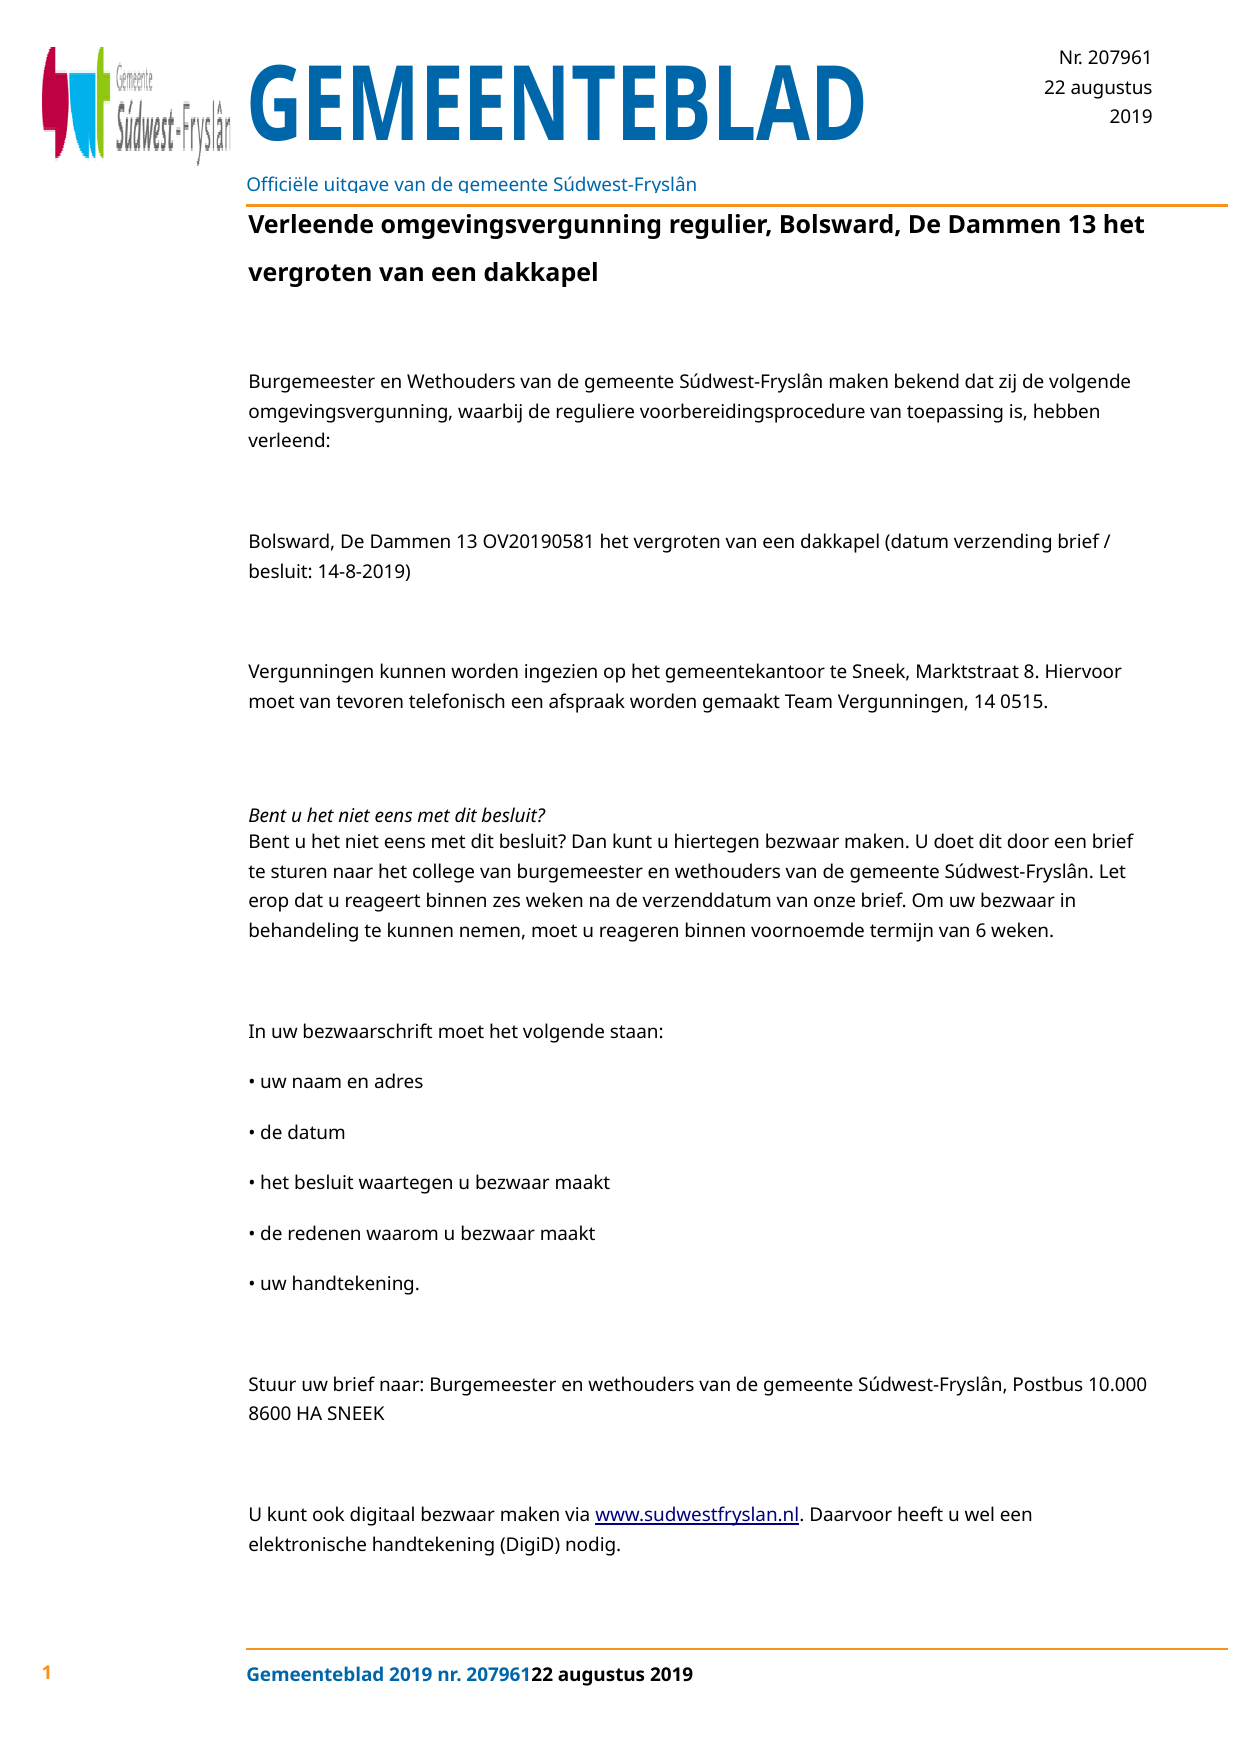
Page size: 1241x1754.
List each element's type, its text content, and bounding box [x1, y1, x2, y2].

text Vergunningen kunnen worden ingezien op het gemeentekantoor te Sneek, Marktstraat 8. Hiervoor moet van tevoren telefonisch een afspraak worden gemaakt Team Vergunningen, 14 0515. [248, 659, 1152, 714]
picture [41, 47, 231, 172]
text • uw handtekening. [248, 1270, 1152, 1296]
text Bent u het niet eens met dit besluit? Dan kunt u hiertegen bezwaar maken. U doet dit door een brief te sturen naar het college van burgemeester en wethouders van de gemeente Súdwest-Fryslân. Let erop dat u reageert binnen zes weken na de verzenddatum van onze brief. Om uw bezwaar in behandeling te kunnen nemen, moet u reageren binnen voornoemde termijn van 6 weken. [248, 828, 1152, 943]
text • de datum [248, 1119, 1152, 1144]
text Verleende omgevingsvergunning regulier, Bolsward, De Dammen 13 het vergroten van een dakkapel [248, 207, 1152, 288]
text Bolsward, De Dammen 13 OV20190581 het vergroten van een dakkapel (datum verzending brief / besluit: 14-8-2019) [248, 528, 1152, 584]
text • uw naam en adres [248, 1068, 1152, 1094]
text Stuur uw brief naar: Burgemeester en wethouders van de gemeente Súdwest-Fryslân, Postbus 10.000 8600 HA SNEEK [248, 1371, 1152, 1426]
text U kunt ook digitaal bezwaar maken via www.sudwestfryslan.nl. Daarvoor heeft u wel een elektronische handtekening (DigiD) nodig. [248, 1501, 1152, 1557]
text • de redenen waarom u bezwaar maakt [248, 1220, 1152, 1245]
text • het besluit waartegen u bezwaar maakt [248, 1169, 1152, 1195]
text Bent u het niet eens met dit besluit? [248, 803, 1152, 828]
text Burgemeester en Wethouders van de gemeente Súdwest-Fryslân maken bekend dat zij de volgende omgevingsvergunning, waarbij de reguliere voorbereidingsprocedure van toepassing is, hebben verleend: [248, 368, 1152, 453]
text In uw bezwaarschrift moet het volgende staan: [248, 1018, 1152, 1044]
